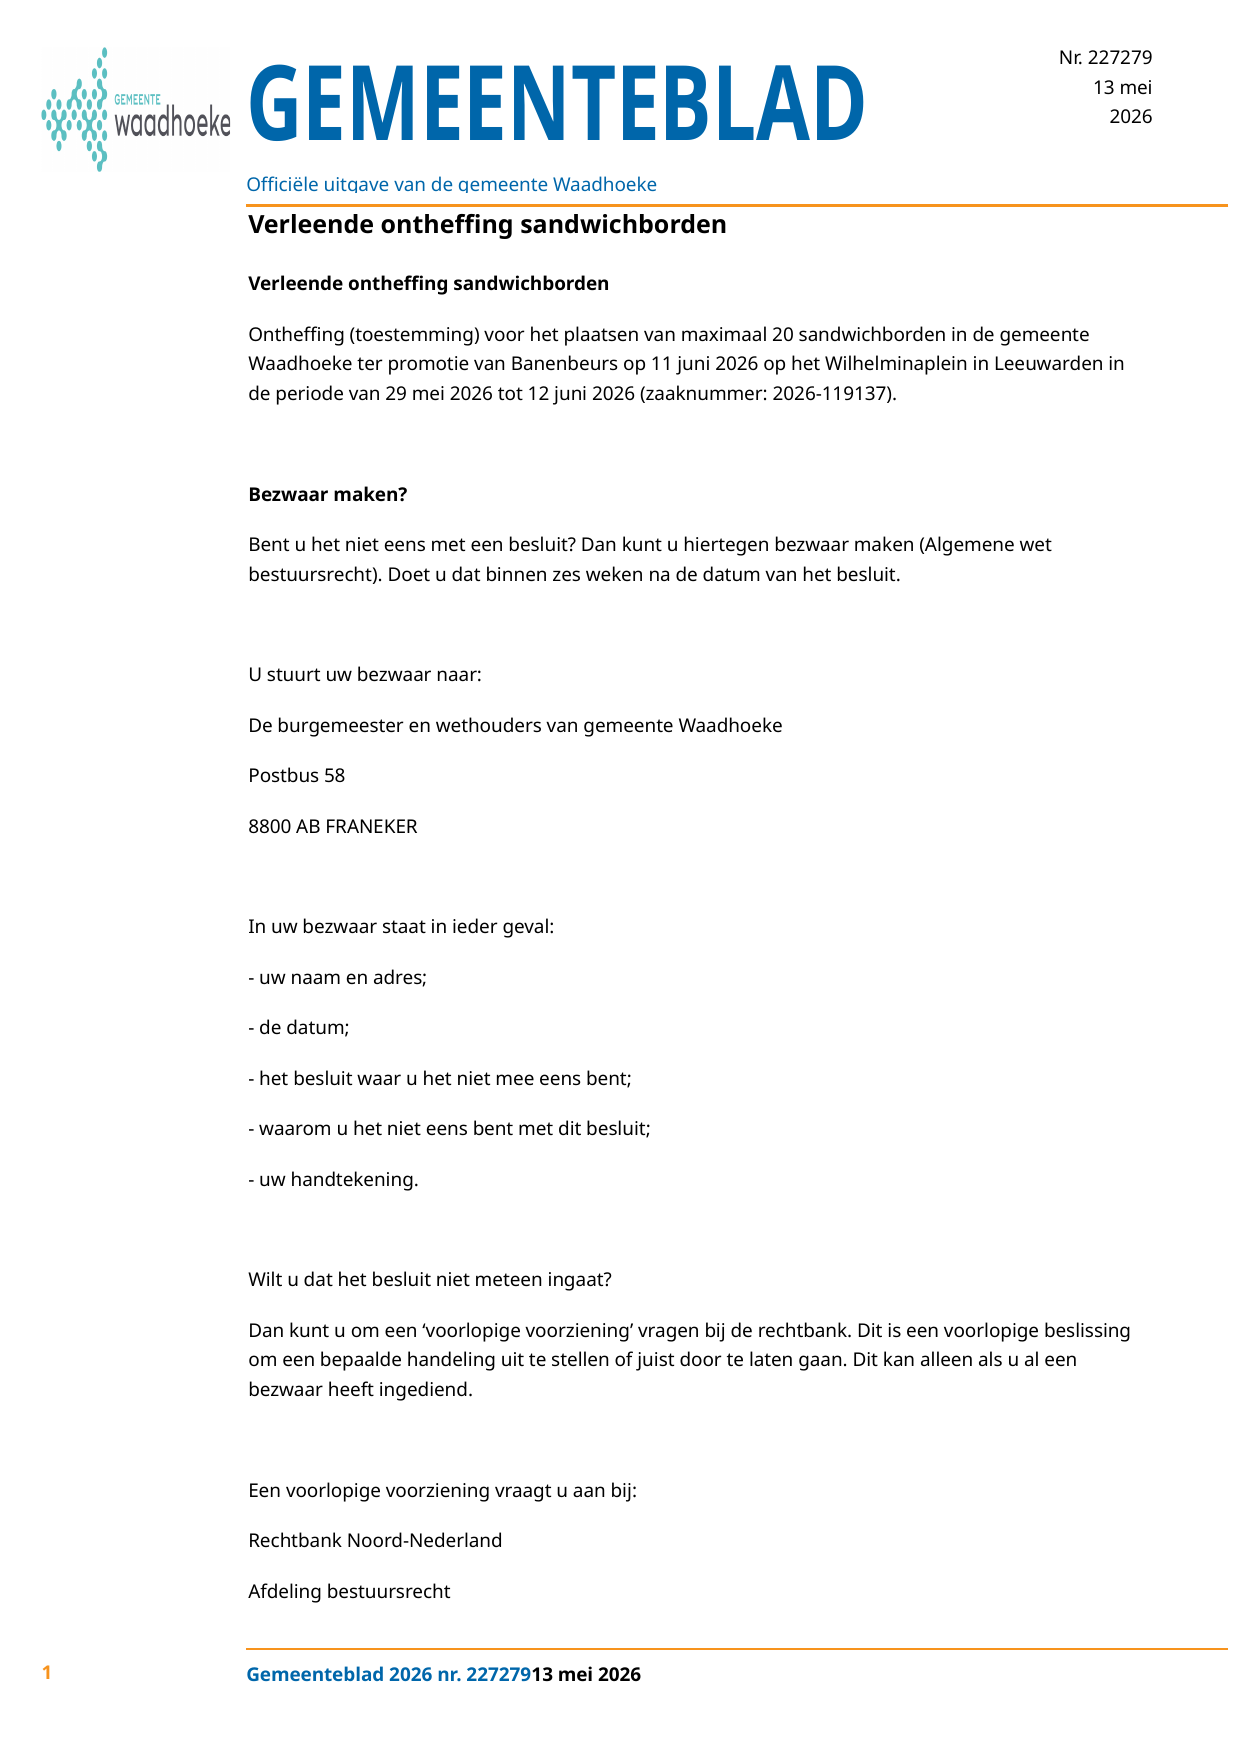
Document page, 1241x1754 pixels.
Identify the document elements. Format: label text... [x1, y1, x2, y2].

text Verleende ontheffing sandwichborden [248, 207, 1152, 241]
text - uw naam en adres; [248, 964, 1152, 990]
text - het besluit waar u het niet mee eens bent; [248, 1065, 1152, 1091]
text U stuurt uw bezwaar naar: [248, 662, 1152, 687]
text - uw handtekening. [248, 1166, 1152, 1191]
text Een voorlopige voorziening vraagt u aan bij: [248, 1477, 1152, 1503]
text Dan kunt u om een ‘voorlopige voorziening’ vragen bij de rechtbank. Dit is een voorlopige beslissing om een bepaalde handeling uit te stellen of juist door te laten gaan. Dit kan alleen als u al een bezwaar heeft ingediend. [248, 1317, 1152, 1402]
text In uw bezwaar staat in ieder geval: [248, 914, 1152, 939]
text - waarom u het niet eens bent met dit besluit; [248, 1115, 1152, 1141]
text Wilt u dat het besluit niet meteen ingaat? [248, 1267, 1152, 1292]
text Afdeling bestuursrecht [248, 1578, 1152, 1603]
picture [41, 47, 231, 172]
text Bent u het niet eens met een besluit? Dan kunt u hiertegen bezwaar maken (Algemene wet bestuursrecht). Doet u dat binnen zes weken na de datum van het besluit. [248, 531, 1152, 586]
text Bezwaar maken? [248, 481, 1152, 506]
text De burgemeester en wethouders van gemeente Waadhoeke [248, 712, 1152, 738]
text Ontheffing (toestemming) voor het plaatsen van maximaal 20 sandwichborden in de gemeente Waadhoeke ter promotie van Banenbeurs op 11 juni 2026 op het Wilhelminaplein in Leeuwarden in de periode van 29 mei 2026 tot 12 juni 2026 (zaaknummer: 2026-119137). [248, 321, 1152, 406]
text Verleende ontheffing sandwichborden [248, 270, 1152, 296]
text 8800 AB FRANEKER [248, 813, 1152, 838]
text Rechtbank Noord-Nederland [248, 1527, 1152, 1553]
text Postbus 58 [248, 762, 1152, 788]
text - de datum; [248, 1014, 1152, 1040]
